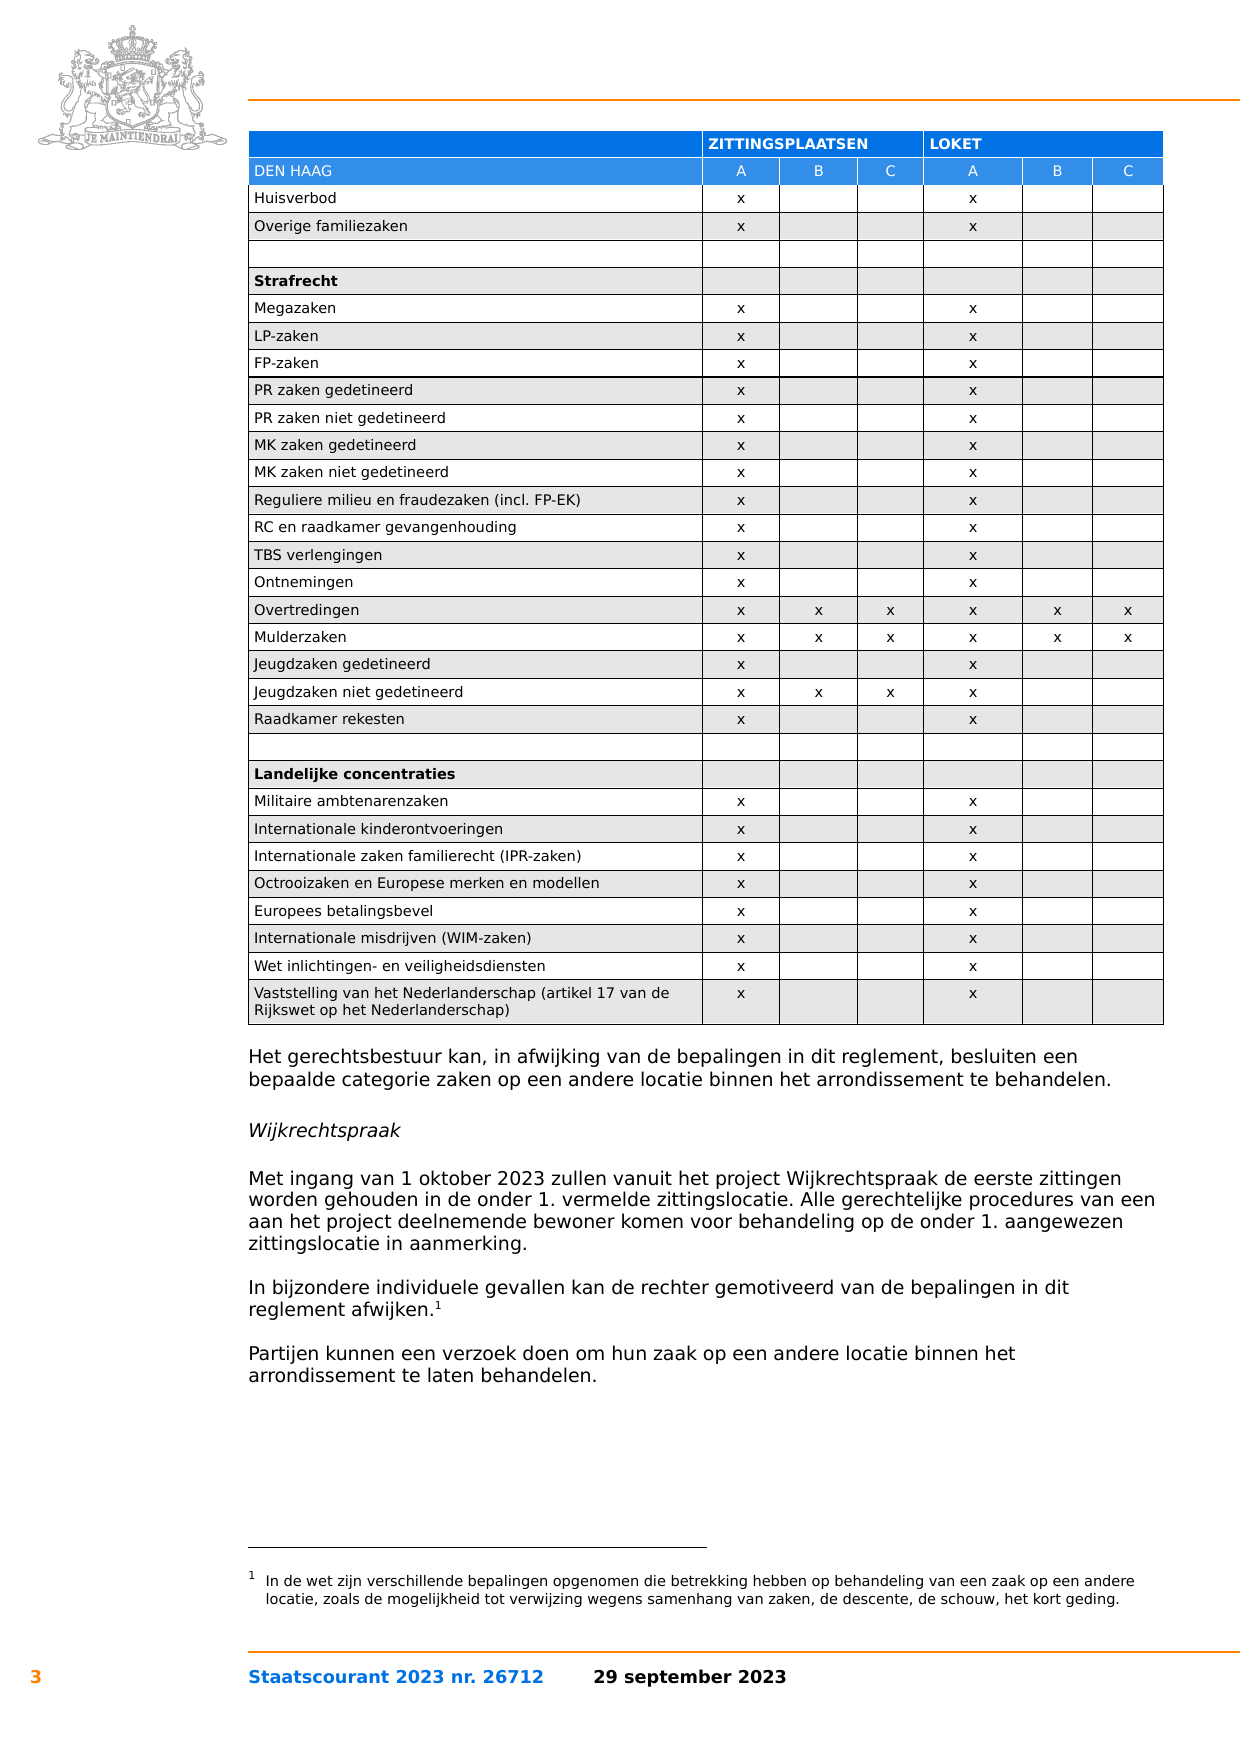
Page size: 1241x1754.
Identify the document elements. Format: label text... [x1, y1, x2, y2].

table_cell Internationale kinderontvoeringen [249, 816, 702, 842]
table_cell [1093, 323, 1163, 349]
table_cell x [924, 460, 1022, 486]
table_cell x [703, 405, 779, 431]
table_cell [1023, 487, 1092, 513]
table_cell x [703, 432, 779, 459]
table_cell Internationale zaken familierecht (IPR-zaken) [249, 843, 702, 869]
table_cell [858, 268, 923, 294]
table_cell x [703, 350, 779, 376]
table_cell LP-zaken [249, 323, 702, 349]
table_cell x [703, 706, 779, 733]
table_cell x [924, 816, 1022, 842]
table_cell [1023, 460, 1092, 486]
table_cell MK zaken niet gedetineerd [249, 460, 702, 486]
table_cell PR zaken gedetineerd [249, 378, 702, 404]
table_cell [1023, 542, 1092, 568]
table_cell x [703, 679, 779, 705]
table_cell Huisverbod [249, 186, 702, 212]
table_cell [1093, 569, 1163, 596]
table_cell [924, 241, 1022, 267]
table_cell x [858, 597, 923, 623]
text Met ingang van 1 oktober 2023 zullen vanuit het project Wijkrechtspraak de eerste zittingen worden gehouden in de onder 1. vermelde zittingslocatie. Alle gerechtelijke procedures van een aan het project deelnemende bewoner komen voor behandeling op de onder 1. aangewezen zittingslocatie in aanmerking. [248, 1167, 1163, 1255]
text Het gerechtsbestuur kan, in afwijking van de bepalingen in dit reglement, besluiten een bepaalde categorie zaken op een andere locatie binnen het arrondissement te behandelen. [248, 1046, 1163, 1090]
table_cell x [703, 898, 779, 924]
table_cell x [703, 980, 779, 1023]
table_cell x [703, 843, 779, 869]
table_cell x [703, 624, 779, 650]
table_cell [1093, 871, 1163, 897]
table_cell [1023, 816, 1092, 842]
table_cell [1023, 761, 1092, 787]
table_cell [780, 405, 857, 431]
table_cell x [924, 350, 1022, 376]
table_cell [1093, 816, 1163, 842]
table_cell [858, 378, 923, 404]
table_cell B [1023, 158, 1092, 185]
table_cell x [924, 515, 1022, 541]
table_cell [780, 186, 857, 212]
table_cell [1023, 980, 1092, 1023]
table_cell x [924, 953, 1022, 979]
table_cell PR zaken niet gedetineerd [249, 405, 702, 431]
table_cell x [924, 789, 1022, 815]
table_cell [1093, 432, 1163, 459]
table_cell Strafrecht [249, 268, 702, 294]
table_cell [780, 953, 857, 979]
table_cell [780, 816, 857, 842]
table_cell [858, 898, 923, 924]
table_cell [1093, 350, 1163, 376]
table_cell [1023, 789, 1092, 815]
table_cell [1023, 651, 1092, 678]
table_cell x [924, 871, 1022, 897]
table_cell C [1093, 158, 1163, 185]
table_cell Jeugdzaken niet gedetineerd [249, 679, 702, 705]
table_cell x [924, 295, 1022, 322]
table_cell [924, 268, 1022, 294]
table_cell [780, 323, 857, 349]
table_cell [858, 651, 923, 678]
table_cell [1093, 268, 1163, 294]
table_cell [703, 241, 779, 267]
table_cell [780, 843, 857, 869]
table_cell [780, 213, 857, 239]
table_cell x [1093, 624, 1163, 650]
table_cell x [703, 186, 779, 212]
table_cell [858, 460, 923, 486]
table_cell x [924, 323, 1022, 349]
table_cell [858, 925, 923, 952]
table_cell Ontnemingen [249, 569, 702, 596]
table_cell x [703, 651, 779, 678]
table_cell A [703, 158, 779, 185]
table_cell x [924, 487, 1022, 513]
table_cell [1093, 761, 1163, 787]
table_cell [858, 186, 923, 212]
table_cell [924, 734, 1022, 760]
table_cell x [703, 871, 779, 897]
table_cell [780, 651, 857, 678]
table_cell [858, 405, 923, 431]
table_cell Overtredingen [249, 597, 702, 623]
table_cell [1023, 734, 1092, 760]
table_cell [858, 295, 923, 322]
table_cell x [924, 679, 1022, 705]
table_cell Megazaken [249, 295, 702, 322]
table_cell x [924, 843, 1022, 869]
table_cell Internationale misdrijven (WIM-zaken) [249, 925, 702, 952]
table_cell [858, 432, 923, 459]
table_cell Wet inlichtingen- en veiligheidsdiensten [249, 953, 702, 979]
table_cell x [1023, 624, 1092, 650]
table_cell [780, 542, 857, 568]
table_cell [1023, 898, 1092, 924]
table_cell [1093, 542, 1163, 568]
table_cell [858, 980, 923, 1023]
table_cell x [780, 624, 857, 650]
table_cell x [924, 542, 1022, 568]
table_cell x [924, 898, 1022, 924]
table_cell [780, 515, 857, 541]
table_cell [858, 213, 923, 239]
table_cell [1093, 460, 1163, 486]
table_cell [1093, 487, 1163, 513]
table_cell x [858, 624, 923, 650]
table_cell [1023, 569, 1092, 596]
table_cell x [924, 186, 1022, 212]
table_cell [1023, 953, 1092, 979]
table_cell [780, 925, 857, 952]
table_cell [1093, 843, 1163, 869]
table_cell x [703, 816, 779, 842]
table_cell x [703, 925, 779, 952]
table_cell [1023, 378, 1092, 404]
table_cell MK zaken gedetineerd [249, 432, 702, 459]
table_cell x [858, 679, 923, 705]
table_cell [858, 761, 923, 787]
table_cell x [703, 378, 779, 404]
table_cell x [924, 980, 1022, 1023]
table_cell [780, 898, 857, 924]
table_cell [1023, 186, 1092, 212]
table_cell [1023, 679, 1092, 705]
table_cell [1093, 789, 1163, 815]
table_cell x [703, 487, 779, 513]
table_cell [1023, 213, 1092, 239]
table_cell Octrooizaken en Europese merken en modellen [249, 871, 702, 897]
table_cell [780, 350, 857, 376]
table_cell [1093, 241, 1163, 267]
table_cell [858, 706, 923, 733]
table_cell [780, 706, 857, 733]
table_cell x [1023, 597, 1092, 623]
table_cell [858, 515, 923, 541]
table_cell [858, 871, 923, 897]
table_cell [703, 268, 779, 294]
table_cell [780, 268, 857, 294]
table_cell [1023, 925, 1092, 952]
table_cell x [780, 679, 857, 705]
table_cell A [924, 158, 1022, 185]
table_cell [858, 789, 923, 815]
table_cell [703, 734, 779, 760]
table_cell x [703, 295, 779, 322]
table_cell C [858, 158, 923, 185]
table_cell [1093, 980, 1163, 1023]
text In bijzondere individuele gevallen kan de rechter gemotiveerd van de bepalingen in dit reglement afwijken. [248, 1277, 1163, 1321]
subtitle Wijkrechtspraak [248, 1120, 1163, 1142]
table_cell [780, 761, 857, 787]
text In de wet zijn verschillende bepalingen opgenomen die betrekking hebben op behandeling van een zaak op een andere locatie, zoals de mogelijkheid tot verwijzing wegens samenhang van zaken, de descente, de schouw, het kort geding. [248, 1569, 1163, 1608]
table_cell Militaire ambtenarenzaken [249, 789, 702, 815]
table_cell Landelijke concentraties [249, 761, 702, 787]
table_cell [1093, 378, 1163, 404]
table_cell DEN HAAG [249, 158, 702, 185]
table_cell Overige familiezaken [249, 213, 702, 239]
table_cell x [703, 789, 779, 815]
table_cell [1023, 515, 1092, 541]
table_cell x [703, 213, 779, 239]
table_header ZITTINGSPLAATSEN [703, 131, 923, 157]
table_cell x [924, 925, 1022, 952]
table_header LOKET [924, 131, 1163, 157]
table_cell x [1093, 597, 1163, 623]
table_header [249, 131, 702, 157]
table_cell [1093, 405, 1163, 431]
table_cell [1023, 350, 1092, 376]
table_cell [703, 761, 779, 787]
table_cell x [703, 323, 779, 349]
table_cell x [703, 515, 779, 541]
table_cell Europees betalingsbevel [249, 898, 702, 924]
table_cell TBS verlengingen [249, 542, 702, 568]
table_cell [780, 378, 857, 404]
table_cell B [780, 158, 857, 185]
table_cell x [703, 460, 779, 486]
table_cell [780, 432, 857, 459]
table_cell [1093, 898, 1163, 924]
table_cell [858, 953, 923, 979]
table_cell [249, 241, 702, 267]
table_cell Reguliere milieu en fraudezaken (incl. FP-EK) [249, 487, 702, 513]
table_cell [858, 487, 923, 513]
table_cell x [924, 378, 1022, 404]
table_cell x [703, 953, 779, 979]
table_cell x [703, 597, 779, 623]
table_cell [780, 295, 857, 322]
table_cell [1023, 405, 1092, 431]
table_cell [1023, 295, 1092, 322]
table_cell [780, 569, 857, 596]
table_cell x [924, 432, 1022, 459]
table_cell [780, 487, 857, 513]
table_cell [1093, 679, 1163, 705]
table_cell x [924, 706, 1022, 733]
table_cell [780, 241, 857, 267]
table_cell x [924, 405, 1022, 431]
table_cell Jeugdzaken gedetineerd [249, 651, 702, 678]
table_cell [1093, 953, 1163, 979]
table_cell [1023, 323, 1092, 349]
table_cell [858, 542, 923, 568]
table_cell x [924, 597, 1022, 623]
table_cell Raadkamer rekesten [249, 706, 702, 733]
table_cell [858, 323, 923, 349]
table_cell [858, 816, 923, 842]
table_cell [780, 980, 857, 1023]
table_cell [858, 843, 923, 869]
table_cell [1023, 268, 1092, 294]
table_cell [858, 241, 923, 267]
table_cell [1023, 432, 1092, 459]
table_cell [1023, 706, 1092, 733]
table_cell [1023, 241, 1092, 267]
table_cell x [924, 213, 1022, 239]
table_cell x [924, 651, 1022, 678]
table_cell [1093, 706, 1163, 733]
table_cell [1093, 186, 1163, 212]
table_cell x [924, 569, 1022, 596]
table_cell [780, 734, 857, 760]
table_cell [1093, 515, 1163, 541]
table_cell [1093, 651, 1163, 678]
table_cell [249, 734, 702, 760]
table_cell x [924, 624, 1022, 650]
table_cell [1093, 295, 1163, 322]
table_cell x [703, 542, 779, 568]
table_cell [858, 734, 923, 760]
table_cell [924, 761, 1022, 787]
table_cell Mulderzaken [249, 624, 702, 650]
table_cell Vaststelling van het Nederlanderschap (artikel 17 van de Rijkswet op het Nederlanderschap) [249, 980, 702, 1023]
table_cell [1093, 925, 1163, 952]
table_cell FP-zaken [249, 350, 702, 376]
table_cell [1093, 213, 1163, 239]
table_cell [780, 460, 857, 486]
table_cell RC en raadkamer gevangenhouding [249, 515, 702, 541]
picture [38, 25, 227, 150]
table_cell [858, 350, 923, 376]
table_cell x [703, 569, 779, 596]
table_cell x [780, 597, 857, 623]
text Partijen kunnen een verzoek doen om hun zaak op een andere locatie binnen het arrondissement te laten behandelen. [248, 1343, 1163, 1387]
table_cell [780, 871, 857, 897]
table_cell [858, 569, 923, 596]
table_cell [780, 789, 857, 815]
table_cell [1023, 843, 1092, 869]
table_cell [1023, 871, 1092, 897]
table_cell [1093, 734, 1163, 760]
